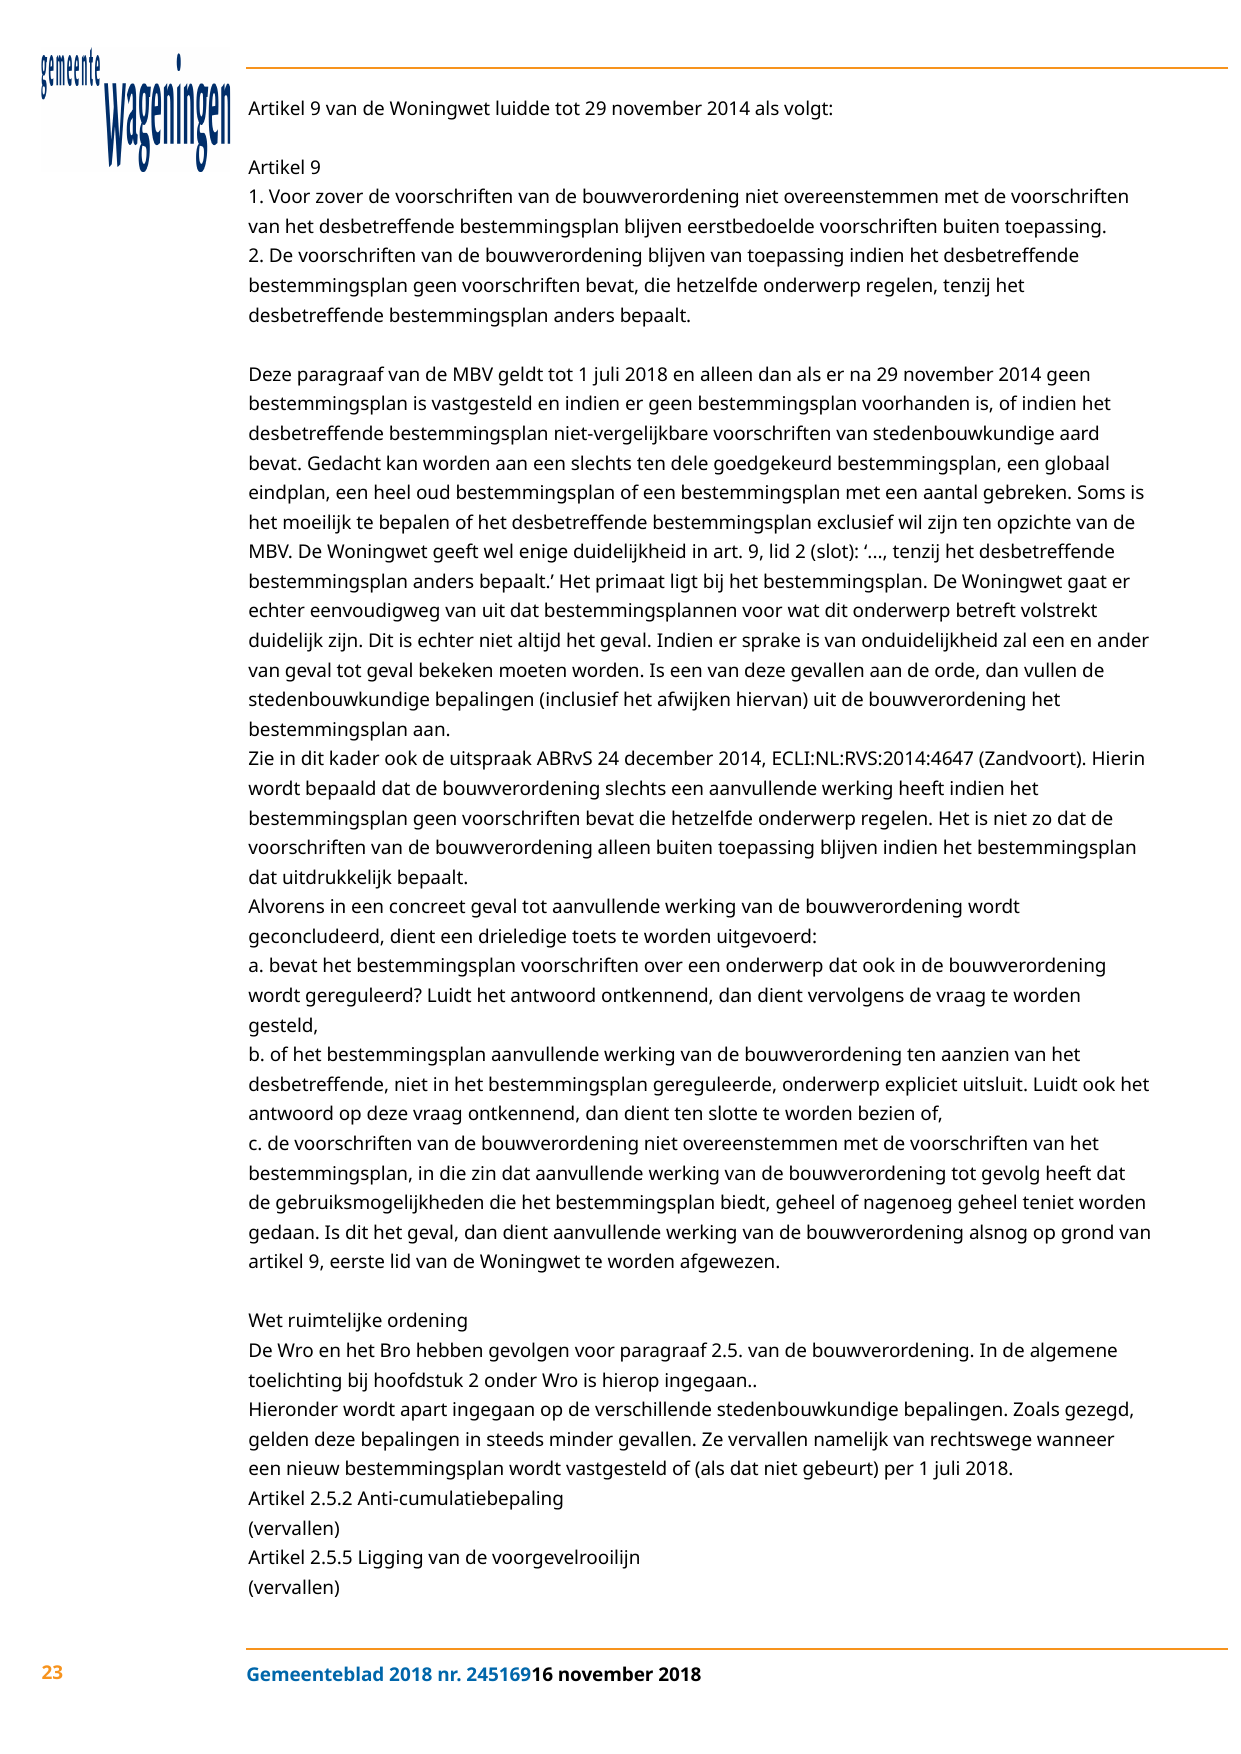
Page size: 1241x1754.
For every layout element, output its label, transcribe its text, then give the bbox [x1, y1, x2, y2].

text Hieronder wordt apart ingegaan op de verschillende stedenbouwkundige bepalingen. Zoals gezegd, gelden deze bepalingen in steeds minder gevallen. Ze vervallen namelijk van rechtswege wanneer een nieuw bestemmingsplan wordt vastgesteld of (als dat niet gebeurt) per 1 juli 2018. [248, 1396, 1152, 1481]
text a. bevat het bestemmingsplan voorschriften over een onderwerp dat ook in de bouwverordening wordt gereguleerd? Luidt het antwoord ontkennend, dan dient vervolgens de vraag te worden gesteld, [248, 953, 1152, 1038]
text Artikel 2.5.2 Anti-cumulatiebepaling [248, 1485, 1152, 1511]
text Artikel 9 van de Woningwet luidde tot 29 november 2014 als volgt: [248, 95, 1152, 121]
text 2. De voorschriften van de bouwverordening blijven van toepassing indien het desbetreffende bestemmingsplan geen voorschriften bevat, die hetzelfde onderwerp regelen, tenzij het desbetreffende bestemmingsplan anders bepaalt. [248, 243, 1152, 328]
text Alvorens in een concreet geval tot aanvullende werking van de bouwverordening wordt geconcludeerd, dient een drieledige toets te worden uitgevoerd: [248, 893, 1152, 949]
text b. of het bestemmingsplan aanvullende werking van de bouwverordening ten aanzien van het desbetreffende, niet in het bestemmingsplan gereguleerde, onderwerp expliciet uitsluit. Luidt ook het antwoord op deze vraag ontkennend, dan dient ten slotte te worden bezien of, [248, 1041, 1152, 1126]
text 1. Voor zover de voorschriften van de bouwverordening niet overeenstemmen met de voorschriften van het desbetreffende bestemmingsplan blijven eerstbedoelde voorschriften buiten toepassing. [248, 183, 1152, 239]
text Deze paragraaf van de MBV geldt tot 1 juli 2018 en alleen dan als er na 29 november 2014 geen bestemmingsplan is vastgesteld en indien er geen bestemmingsplan voorhanden is, of indien het desbetreffende bestemmingsplan niet-vergelijkbare voorschriften van stedenbouwkundige aard bevat. Gedacht kan worden aan een slechts ten dele goedgekeurd bestemmingsplan, een globaal eindplan, een heel oud bestemmingsplan of een bestemmingsplan met een aantal gebreken. Soms is het moeilijk te bepalen of het desbetreffende bestemmingsplan exclusief wil zijn ten opzichte van de MBV. De Woningwet geeft wel enige duidelijkheid in art. 9, lid 2 (slot): ‘..., tenzij het desbetreffende bestemmingsplan anders bepaalt.’ Het primaat ligt bij het bestemmingsplan. De Woningwet gaat er echter eenvoudigweg van uit dat bestemmingsplannen voor wat dit onderwerp betreft volstrekt duidelijk zijn. Dit is echter niet altijd het geval. Indien er sprake is van onduidelijkheid zal een en ander van geval tot geval bekeken moeten worden. Is een van deze gevallen aan de orde, dan vullen de stedenbouwkundige bepalingen (inclusief het afwijken hiervan) uit de bouwverordening het bestemmingsplan aan. [248, 361, 1152, 742]
text (vervallen) [248, 1574, 1152, 1600]
text Artikel 2.5.5 Ligging van de voorgevelrooilijn [248, 1544, 1152, 1570]
text (vervallen) [248, 1515, 1152, 1541]
picture [41, 47, 231, 172]
text Zie in dit kader ook de uitspraak ABRvS 24 december 2014, ECLI:NL:RVS:2014:4647 (Zandvoort). Hierin wordt bepaald dat de bouwverordening slechts een aanvullende werking heeft indien het bestemmingsplan geen voorschriften bevat die hetzelfde onderwerp regelen. Het is niet zo dat de voorschriften van de bouwverordening alleen buiten toepassing blijven indien het bestemmingsplan dat uitdrukkelijk bepaalt. [248, 746, 1152, 890]
text c. de voorschriften van de bouwverordening niet overeenstemmen met de voorschriften van het bestemmingsplan, in die zin dat aanvullende werking van de bouwverordening tot gevolg heeft dat de gebruiksmogelijkheden die het bestemmingsplan biedt, geheel of nagenoeg geheel teniet worden gedaan. Is dit het geval, dan dient aanvullende werking van de bouwverordening alsnog op grond van artikel 9, eerste lid van de Woningwet te worden afgewezen. [248, 1130, 1152, 1274]
text Wet ruimtelijke ordening [248, 1308, 1152, 1333]
text De Wro en het Bro hebben gevolgen voor paragraaf 2.5. van de bouwverordening. In de algemene toelichting bij hoofdstuk 2 onder Wro is hierop ingegaan.. [248, 1337, 1152, 1393]
text Artikel 9 [248, 154, 1152, 180]
